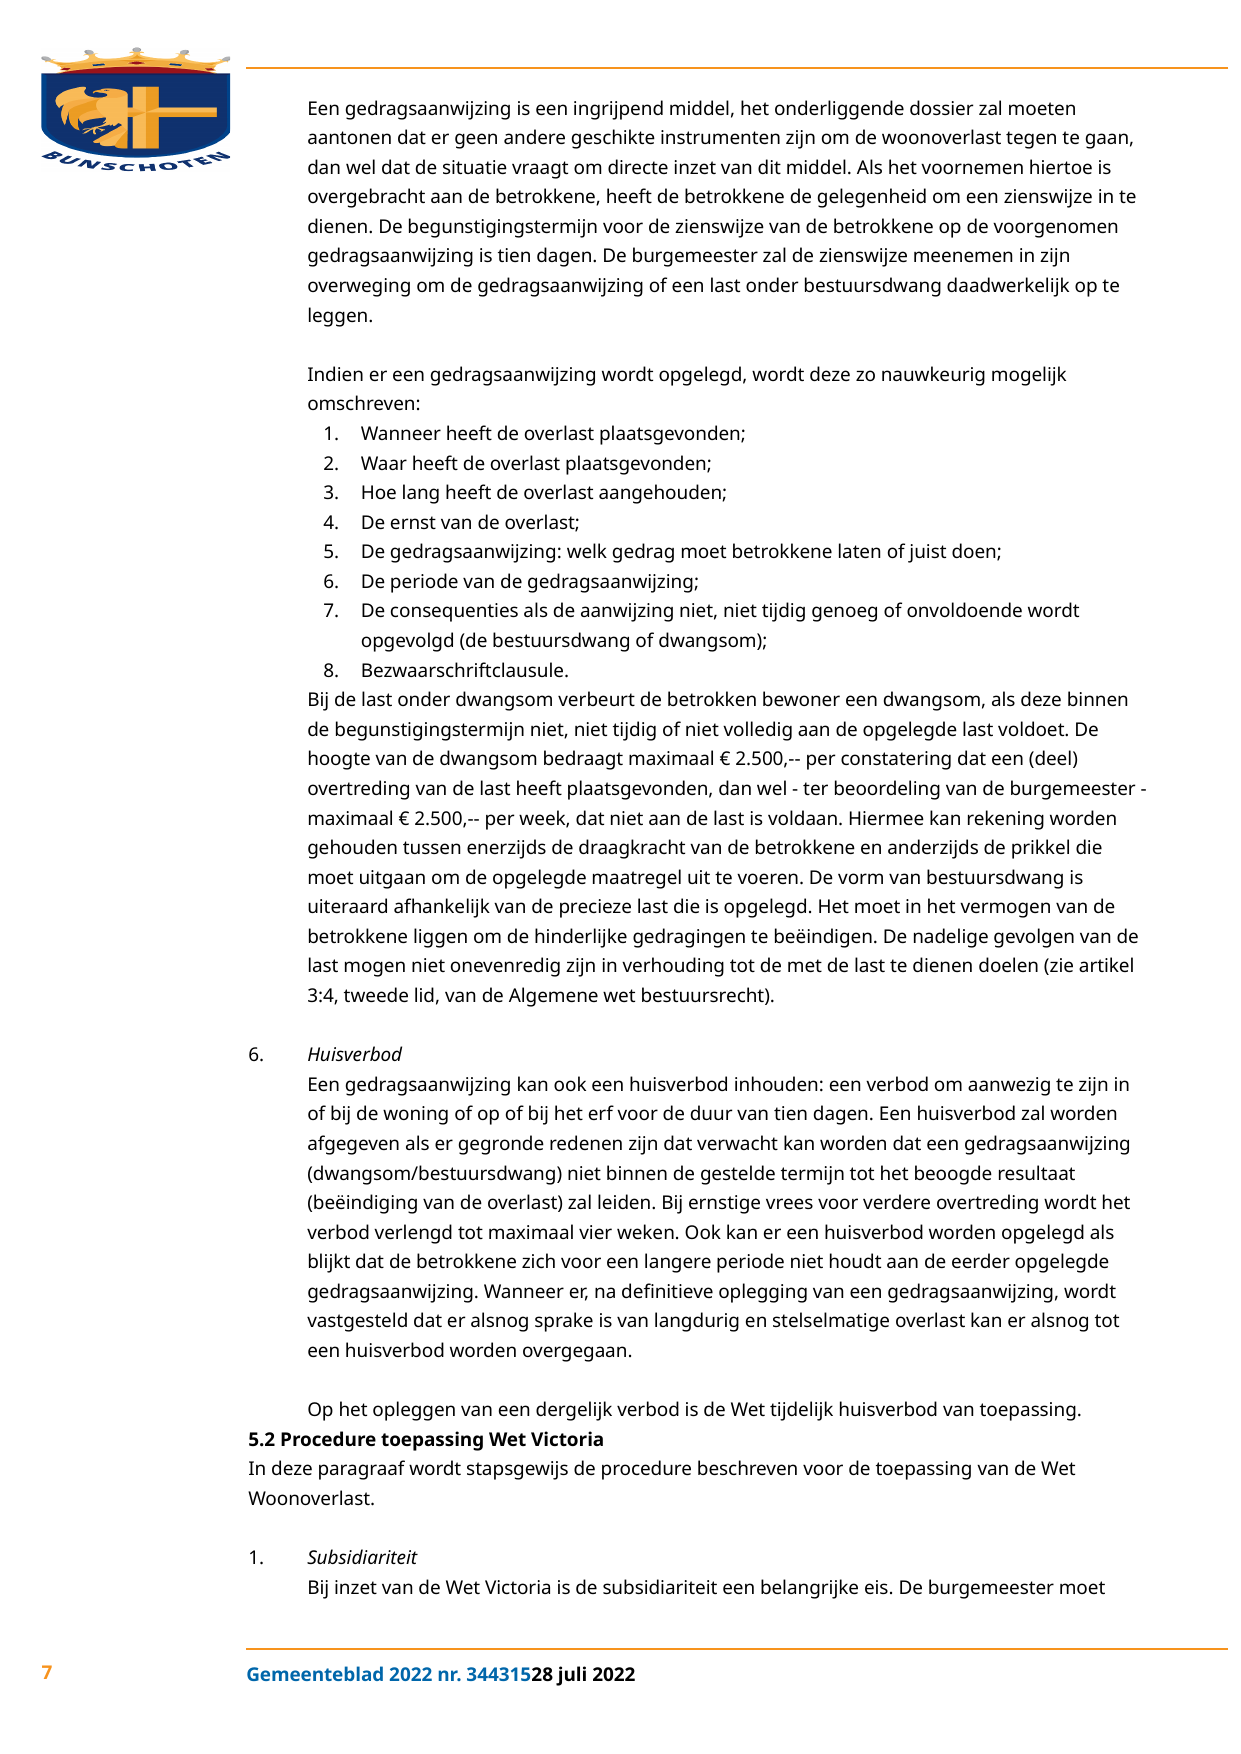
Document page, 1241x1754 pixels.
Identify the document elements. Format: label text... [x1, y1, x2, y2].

list Hoe lang heeft de overlast aangehouden; [323, 479, 1152, 505]
list De gedragsaanwijzing: welk gedrag moet betrokkene laten of juist doen; [323, 538, 1152, 564]
list De ernst van de overlast; [323, 509, 1152, 535]
list De consequenties als de aanwijzing niet, niet tijdig genoeg of onvoldoende wordt opgevolgd (de bestuursdwang of dwangsom); [323, 598, 1152, 653]
picture [41, 47, 231, 172]
list Waar heeft de overlast plaatsgevonden; [323, 450, 1152, 476]
text In deze paragraaf wordt stapsgewijs de procedure beschreven voor de toepassing van de Wet Woonoverlast. [248, 1456, 1152, 1511]
list De periode van de gedragsaanwijzing; [323, 568, 1152, 594]
list Een gedragsaanwijzing kan ook een huisverbod inhouden: een verbod om aanwezig te zijn in of bij de woning of op of bij het erf voor de duur van tien dagen. Een huisverbod zal worden afgegeven als er gegronde redenen zijn dat verwacht kan worden dat een gedragsaanwijzing (dwangsom/bestuursdwang) niet binnen de gestelde termijn tot het beoogde resultaat (beëindiging van de overlast) zal leiden. Bij ernstige vrees voor verdere overtreding wordt het verbod verlengd tot maximaal vier weken. Ook kan er een huisverbod worden opgelegd als blijkt dat de betrokkene zich voor een langere periode niet houdt aan de eerder opgelegde gedragsaanwijzing. Wanneer er, na definitieve oplegging van een gedragsaanwijzing, wordt vastgesteld dat er alsnog sprake is van langdurig en stelselmatige overlast kan er alsnog tot een huisverbod worden overgegaan. [248, 1071, 1152, 1363]
list Bij de last onder dwangsom verbeurt de betrokken bewoner een dwangsom, als deze binnen de begunstigingstermijn niet, niet tijdig of niet volledig aan de opgelegde last voldoet. De hoogte van de dwangsom bedraagt maximaal € 2.500,-- per constatering dat een (deel) overtreding van de last heeft plaatsgevonden, dan wel - ter beoordeling van de burgemeester - maximaal € 2.500,-- per week, dat niet aan de last is voldaan. Hiermee kan rekening worden gehouden tussen enerzijds de draagkracht van de betrokkene en anderzijds de prikkel die moet uitgaan om de opgelegde maatregel uit te voeren. De vorm van bestuursdwang is uiteraard afhankelijk van de precieze last die is opgelegd. Het moet in het vermogen van de betrokkene liggen om de hinderlijke gedragingen te beëindigen. De nadelige gevolgen van de last mogen niet onevenredig zijn in verhouding tot de met de last te dienen doelen (zie artikel 3:4, tweede lid, van de Algemene wet bestuursrecht). [248, 686, 1152, 1008]
list Subsidiariteit [248, 1544, 1152, 1570]
list Een gedragsaanwijzing is een ingrijpend middel, het onderliggende dossier zal moeten aantonen dat er geen andere geschikte instrumenten zijn om de woonoverlast tegen te gaan, dan wel dat de situatie vraagt om directe inzet van dit middel. Als het voornemen hiertoe is overgebracht aan de betrokkene, heeft de betrokkene de gelegenheid om een zienswijze in te dienen. De begunstigingstermijn voor de zienswijze van de betrokkene op de voorgenomen gedragsaanwijzing is tien dagen. De burgemeester zal de zienswijze meenemen in zijn overweging om de gedragsaanwijzing of een last onder bestuursdwang daadwerkelijk op te leggen. [248, 95, 1152, 328]
text 5.2 Procedure toepassing Wet Victoria [248, 1426, 1152, 1452]
list Indien er een gedragsaanwijzing wordt opgelegd, wordt deze zo nauwkeurig mogelijk omschreven: [248, 361, 1152, 416]
list Bij inzet van de Wet Victoria is de subsidiariteit een belangrijke eis. De burgemeester moet [248, 1574, 1152, 1600]
list Bezwaarschriftclausule. [323, 657, 1152, 683]
list Wanneer heeft de overlast plaatsgevonden; [323, 420, 1152, 446]
list Op het opleggen van een dergelijk verbod is de Wet tijdelijk huisverbod van toepassing. [248, 1396, 1152, 1422]
list Huisverbod [248, 1041, 1152, 1067]
